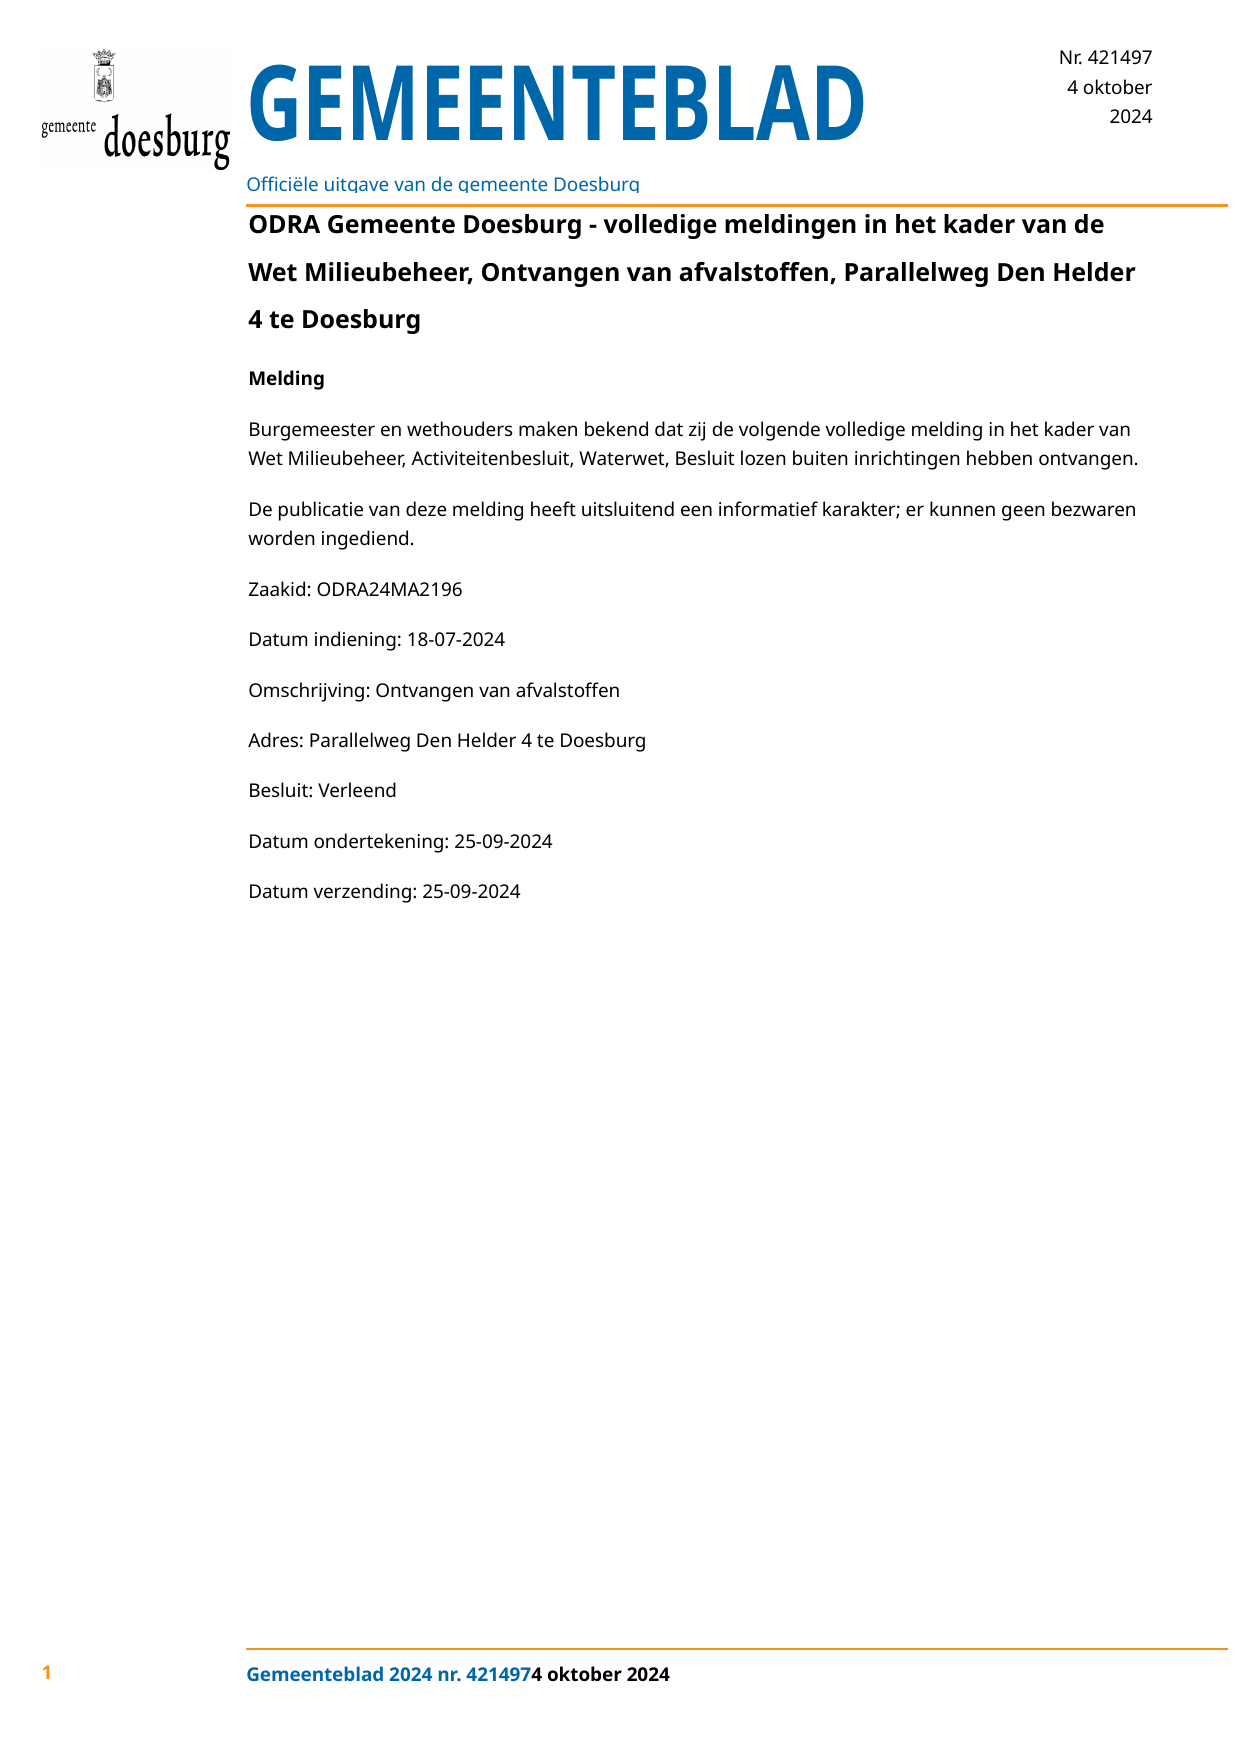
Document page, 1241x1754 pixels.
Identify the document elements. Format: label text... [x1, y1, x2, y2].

text ODRA Gemeente Doesburg - volledige meldingen in het kader van de Wet Milieubeheer, Ontvangen van afvalstoffen, Parallelweg Den Helder 4 te Doesburg [248, 207, 1152, 336]
text Adres: Parallelweg Den Helder 4 te Doesburg [248, 727, 1152, 753]
text Omschrijving: Ontvangen van afvalstoffen [248, 677, 1152, 702]
text Melding [248, 366, 1152, 391]
text Zaakid: ODRA24MA2196 [248, 576, 1152, 602]
picture [41, 47, 231, 172]
text De publicatie van deze melding heeft uitsluitend een informatief karakter; er kunnen geen bezwaren worden ingediend. [248, 496, 1152, 551]
text Datum indiening: 18-07-2024 [248, 626, 1152, 652]
text Datum ondertekening: 25-09-2024 [248, 828, 1152, 854]
text Besluit: Verleend [248, 778, 1152, 803]
text Datum verzending: 25-09-2024 [248, 878, 1152, 904]
text Burgemeester en wethouders maken bekend dat zij de volgende volledige melding in het kader van Wet Milieubeheer, Activiteitenbesluit, Waterwet, Besluit lozen buiten inrichtingen hebben ontvangen. [248, 416, 1152, 471]
